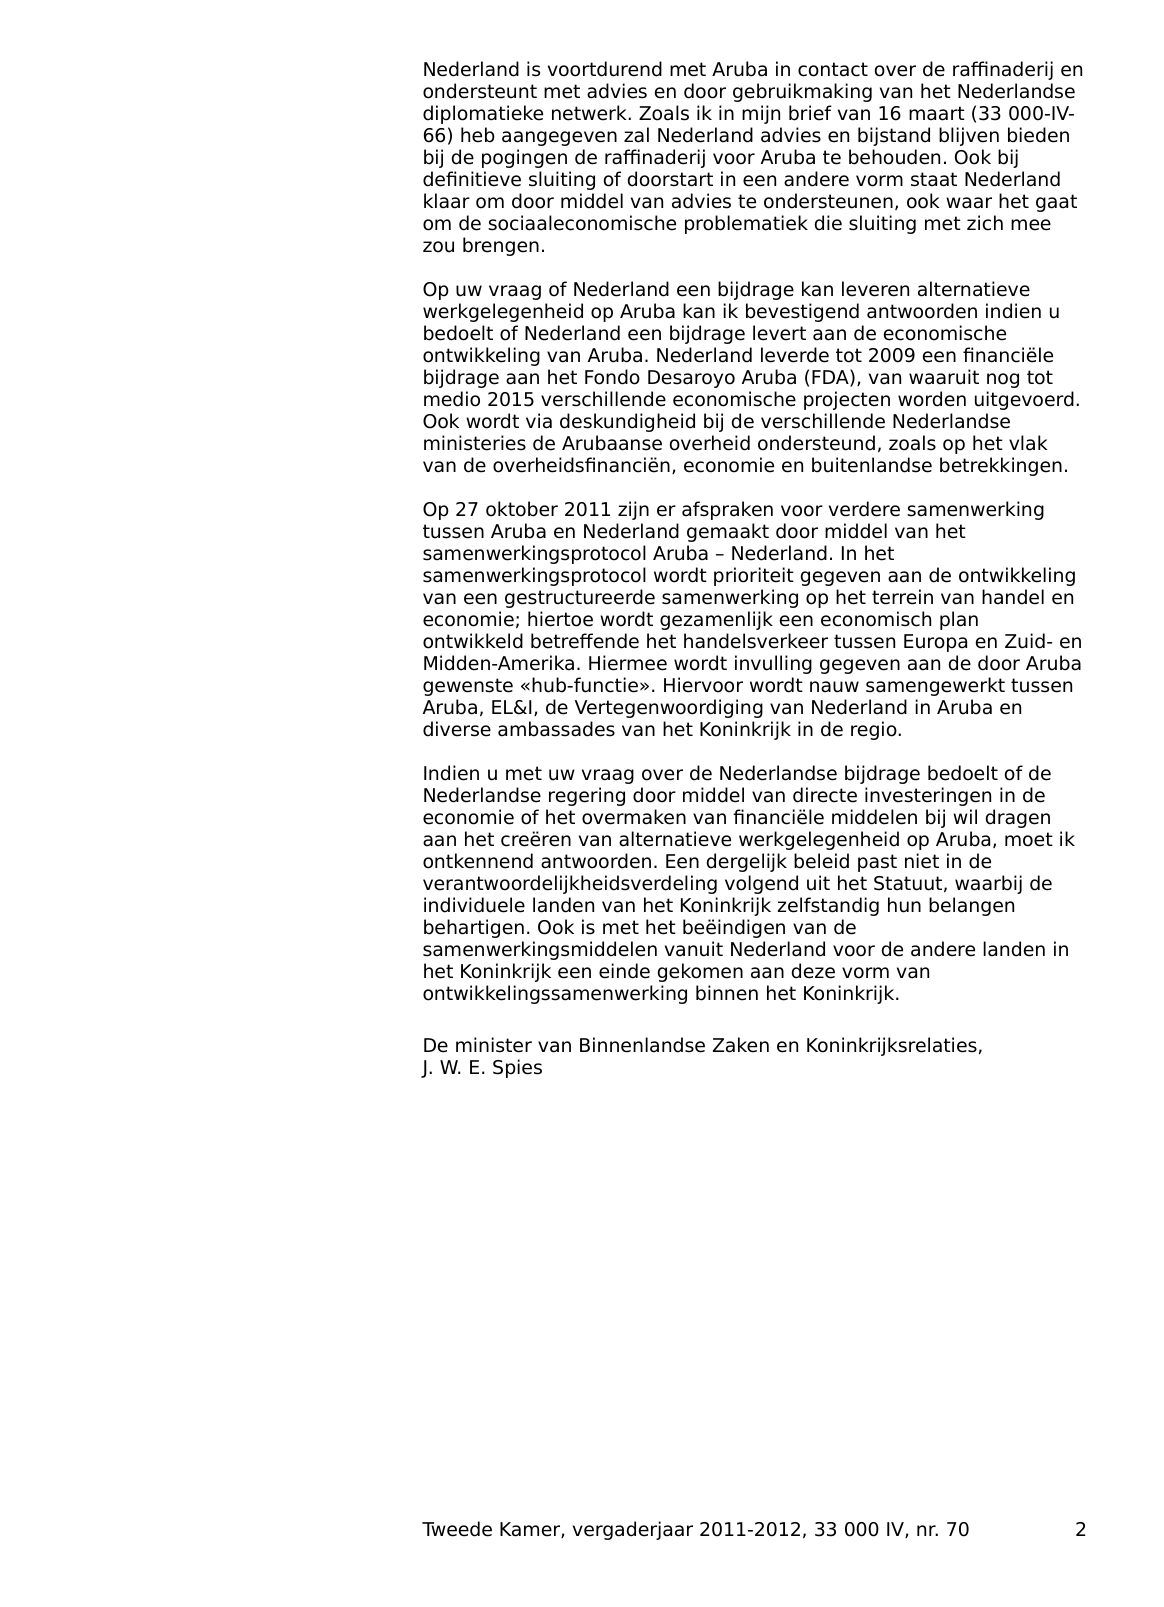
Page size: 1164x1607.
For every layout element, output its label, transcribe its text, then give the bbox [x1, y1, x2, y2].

text Op 27 oktober 2011 zijn er afspraken voor verdere samenwerking tussen Aruba en Nederland gemaakt door middel van het samenwerkingsprotocol Aruba – Nederland. In het samenwerkingsprotocol wordt prioriteit gegeven aan de ontwikkeling van een gestructureerde samenwerking op het terrein van handel en economie; hiertoe wordt gezamenlijk een economisch plan ontwikkeld betreffende het handelsverkeer tussen Europa en Zuid- en Midden-Amerika. Hiermee wordt invulling gegeven aan de door Aruba gewenste «hub-functie». Hiervoor wordt nauw samengewerkt tussen Aruba, EL&I, de Vertegenwoordiging van Nederland in Aruba en diverse ambassades van het Koninkrijk in de regio. [422, 499, 1087, 741]
text Nederland is voortdurend met Aruba in contact over de raffinaderij en ondersteunt met advies en door gebruikmaking van het Nederlandse diplomatieke netwerk. Zoals ik in mijn brief van 16 maart (33 000-IV-66) heb aangegeven zal Nederland advies en bijstand blijven bieden bij de pogingen de raffinaderij voor Aruba te behouden. Ook bij definitieve sluiting of doorstart in een andere vorm staat Nederland klaar om door middel van advies te ondersteunen, ook waar het gaat om de sociaaleconomische problematiek die sluiting met zich mee zou brengen. [422, 59, 1087, 257]
text De minister van Binnenlandse Zaken en Koninkrijksrelaties, J. W. E. Spies [422, 1035, 1087, 1079]
text Indien u met uw vraag over de Nederlandse bijdrage bedoelt of de Nederlandse regering door middel van directe investeringen in de economie of het overmaken van financiële middelen bij wil dragen aan het creëren van alternatieve werkgelegenheid op Aruba, moet ik ontkennend antwoorden. Een dergelijk beleid past niet in de verantwoordelijkheidsverdeling volgend uit het Statuut, waarbij de individuele landen van het Koninkrijk zelfstandig hun belangen behartigen. Ook is met het beëindigen van de samenwerkingsmiddelen vanuit Nederland voor de andere landen in het Koninkrijk een einde gekomen aan deze vorm van ontwikkelingssamenwerking binnen het Koninkrijk. [422, 763, 1087, 1005]
text Op uw vraag of Nederland een bijdrage kan leveren alternatieve werkgelegenheid op Aruba kan ik bevestigend antwoorden indien u bedoelt of Nederland een bijdrage levert aan de economische ontwikkeling van Aruba. Nederland leverde tot 2009 een financiële bijdrage aan het Fondo Desaroyo Aruba (FDA), van waaruit nog tot medio 2015 verschillende economische projecten worden uitgevoerd. Ook wordt via deskundigheid bij de verschillende Nederlandse ministeries de Arubaanse overheid ondersteund, zoals op het vlak van de overheidsfinanciën, economie en buitenlandse betrekkingen. [422, 279, 1087, 477]
